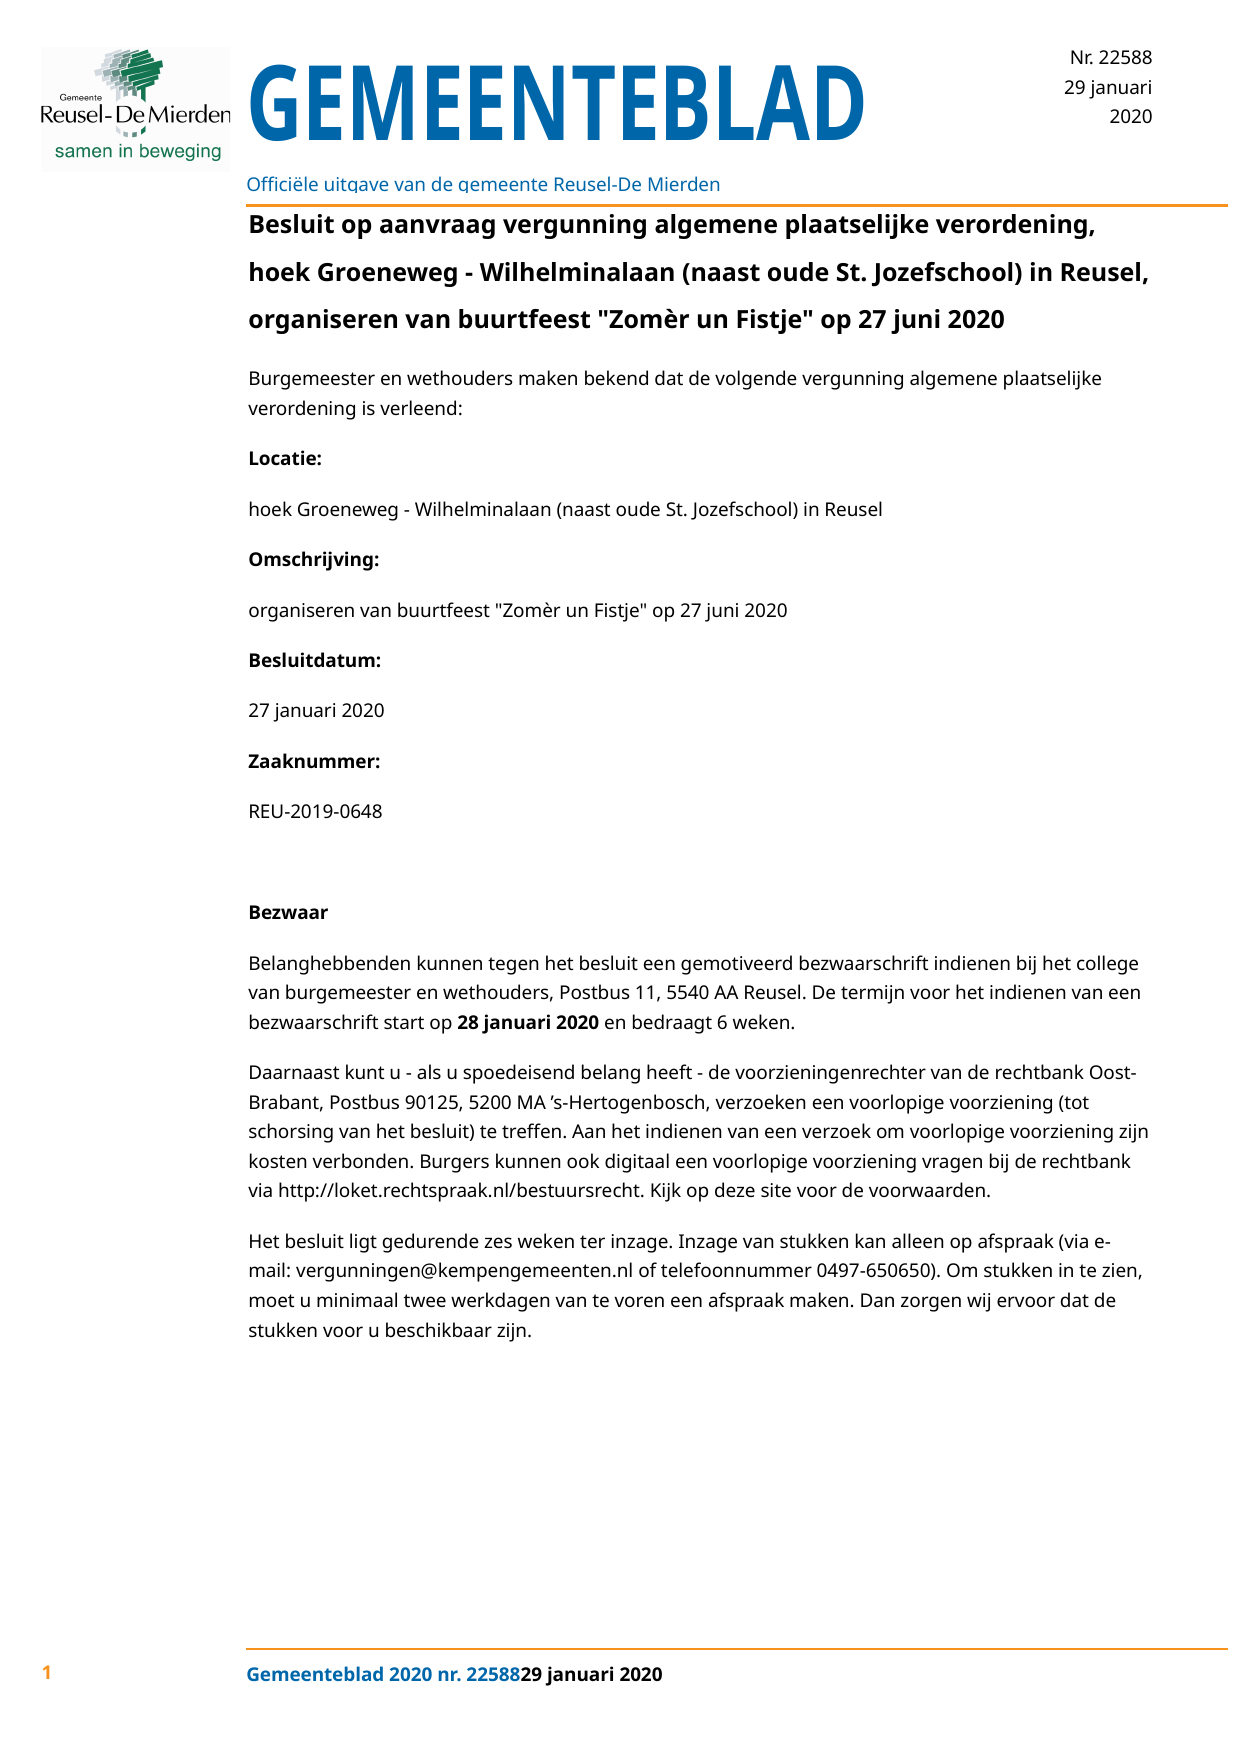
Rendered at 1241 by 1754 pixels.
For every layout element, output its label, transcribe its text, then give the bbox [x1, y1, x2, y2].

text organiseren van buurtfeest "Zomèr un Fistje" op 27 juni 2020 [248, 597, 1152, 622]
text hoek Groeneweg - Wilhelminalaan (naast oude St. Jozefschool) in Reusel [248, 496, 1152, 522]
text Locatie: [248, 446, 1152, 471]
text Belanghebbenden kunnen tegen het besluit een gemotiveerd bezwaarschrift indienen bij het college van burgemeester en wethouders, Postbus 11, 5540 AA Reusel. De termijn voor het indienen van een bezwaarschrift start op 28 januari 2020 en bedraagt 6 weken. [248, 950, 1152, 1034]
text Zaaknummer: [248, 748, 1152, 774]
text Besluitdatum: [248, 647, 1152, 673]
text Bezwaar [248, 899, 1152, 925]
text Burgemeester en wethouders maken bekend dat de volgende vergunning algemene plaatselijke verordening is verleend: [248, 366, 1152, 421]
text 27 januari 2020 [248, 698, 1152, 723]
picture [41, 47, 231, 172]
text Omschrijving: [248, 546, 1152, 572]
text Besluit op aanvraag vergunning algemene plaatselijke verordening, hoek Groeneweg - Wilhelminalaan (naast oude St. Jozefschool) in Reusel, organiseren van buurtfeest "Zomèr un Fistje" op 27 juni 2020 [248, 207, 1152, 336]
text REU-2019-0648 [248, 798, 1152, 824]
text Daarnaast kunt u - als u spoedeisend belang heeft - de voorzieningenrechter van de rechtbank Oost-Brabant, Postbus 90125, 5200 MA ’s-Hertogenbosch, verzoeken een voorlopige voorziening (tot schorsing van het besluit) te treffen. Aan het indienen van een verzoek om voorlopige voorziening zijn kosten verbonden. Burgers kunnen ook digitaal een voorlopige voorziening vragen bij de rechtbank via http://loket.rechtspraak.nl/bestuursrecht. Kijk op deze site voor de voorwaarden. [248, 1059, 1152, 1203]
text Het besluit ligt gedurende zes weken ter inzage. Inzage van stukken kan alleen op afspraak (via e-mail: vergunningen@kempengemeenten.nl of telefoonnummer 0497-650650). Om stukken in te zien, moet u minimaal twee werkdagen van te voren een afspraak maken. Dan zorgen wij ervoor dat de stukken voor u beschikbaar zijn. [248, 1228, 1152, 1342]
